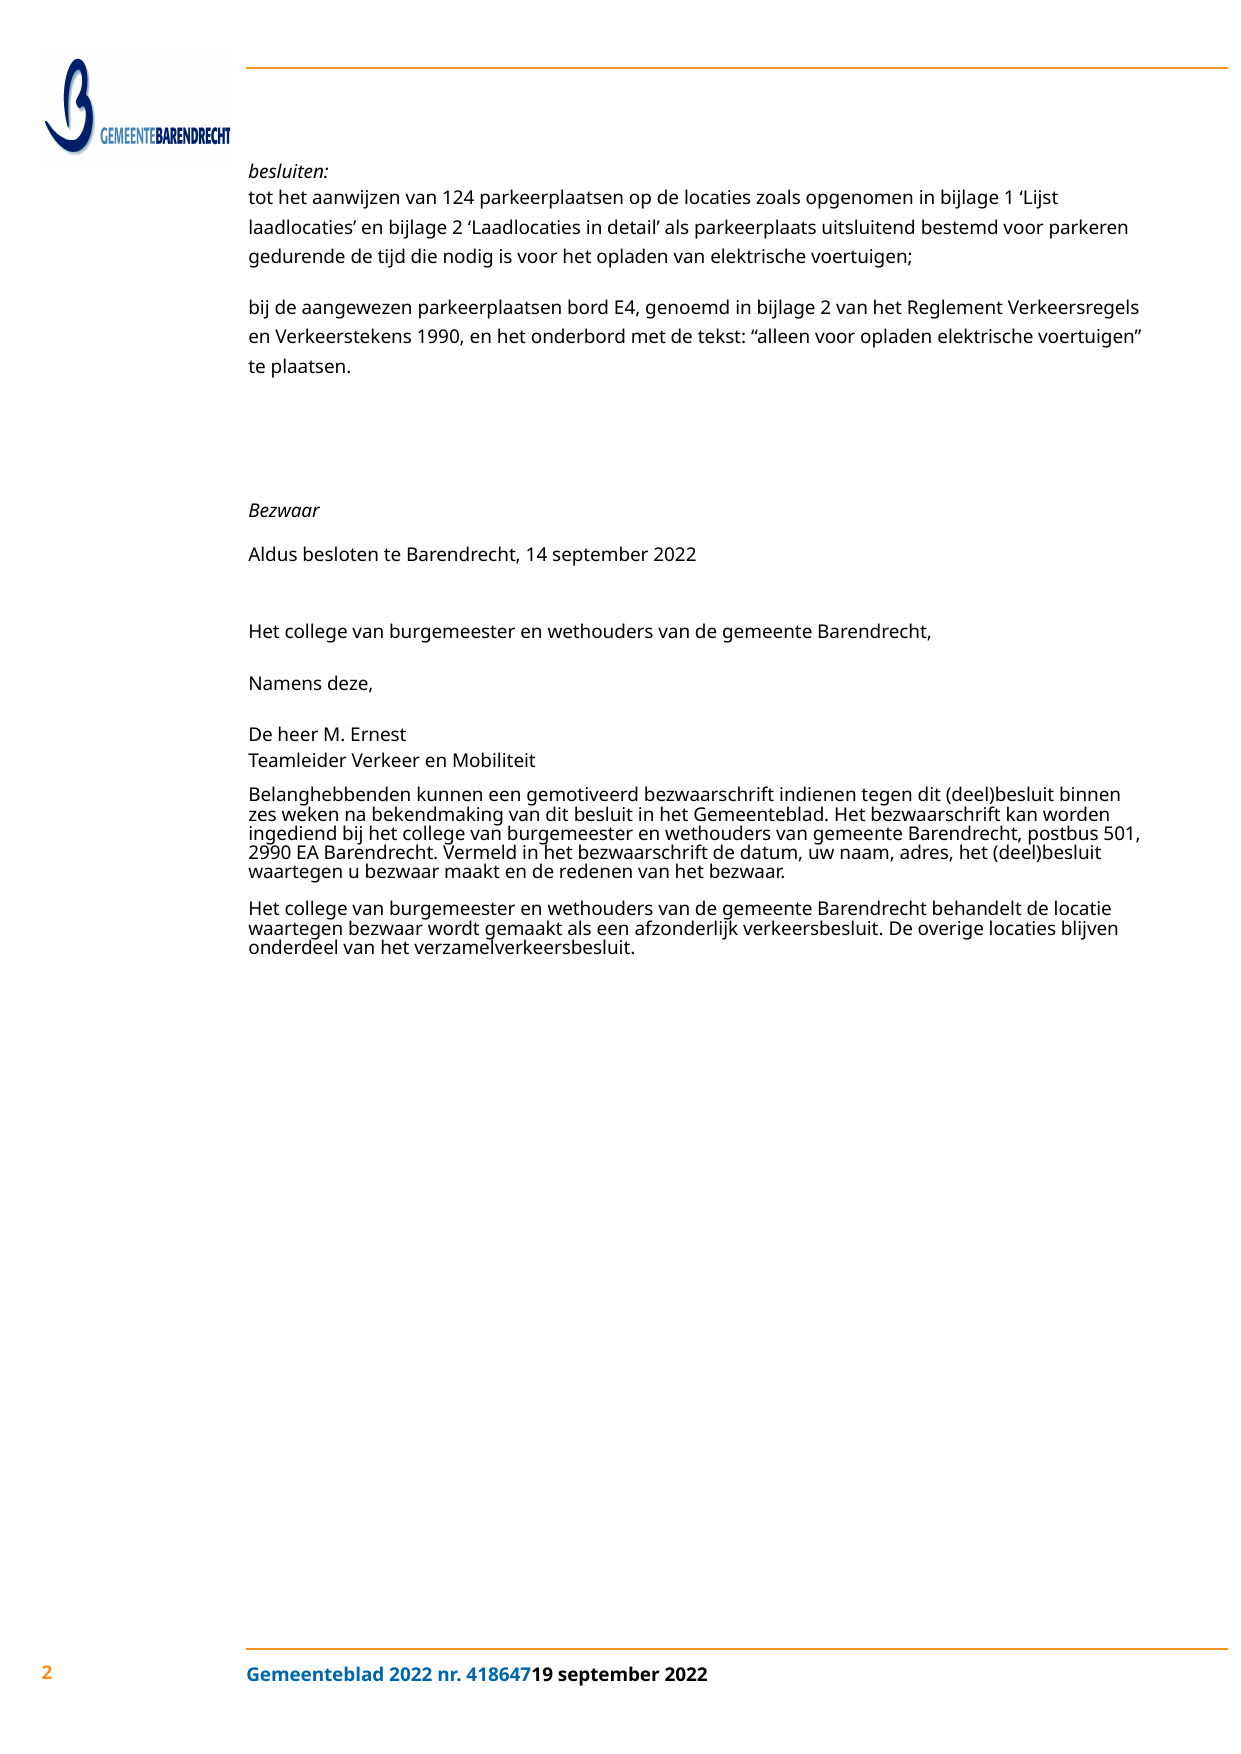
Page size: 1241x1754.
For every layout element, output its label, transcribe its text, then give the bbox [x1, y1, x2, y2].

text Het college van burgemeester en wethouders van de gemeente Barendrecht behandelt de locatie waartegen bezwaar wordt gemaakt als een afzonderlijk verkeersbesluit. De overige locaties blijven onderdeel van het verzamelverkeersbesluit. [248, 900, 1152, 958]
text besluiten: [248, 159, 1152, 184]
text Het college van burgemeester en wethouders van de gemeente Barendrecht, [248, 618, 1152, 644]
picture [41, 47, 231, 172]
text Bezwaar [248, 497, 1152, 523]
text De heer M. Ernest [248, 721, 1152, 747]
text bij de aangewezen parkeerplaatsen bord E4, genoemd in bijlage 2 van het Reglement Verkeersregels en Verkeerstekens 1990, en het onderbord met de tekst: “alleen voor opladen elektrische voertuigen” te plaatsen. [248, 294, 1152, 379]
text Aldus besloten te Barendrecht, 14 september 2022 [248, 541, 1152, 567]
text Teamleider Verkeer en Mobiliteit [248, 747, 1152, 773]
text Belanghebbenden kunnen een gemotiveerd bezwaarschrift indienen tegen dit (deel)besluit binnen zes weken na bekendmaking van dit besluit in het Gemeenteblad. Het bezwaarschrift kan worden ingediend bij het college van burgemeester en wethouders van gemeente Barendrecht, postbus 501, 2990 EA Barendrecht. Vermeld in het bezwaarschrift de datum, uw naam, adres, het (deel)besluit waartegen u bezwaar maakt en de redenen van het bezwaar. [248, 786, 1152, 883]
text tot het aanwijzen van 124 parkeerplaatsen op de locaties zoals opgenomen in bijlage 1 ‘Lijst laadlocaties’ en bijlage 2 ‘Laadlocaties in detail’ als parkeerplaats uitsluitend bestemd voor parkeren gedurende de tijd die nodig is voor het opladen van elektrische voertuigen; [248, 184, 1152, 269]
text Namens deze, [248, 670, 1152, 696]
